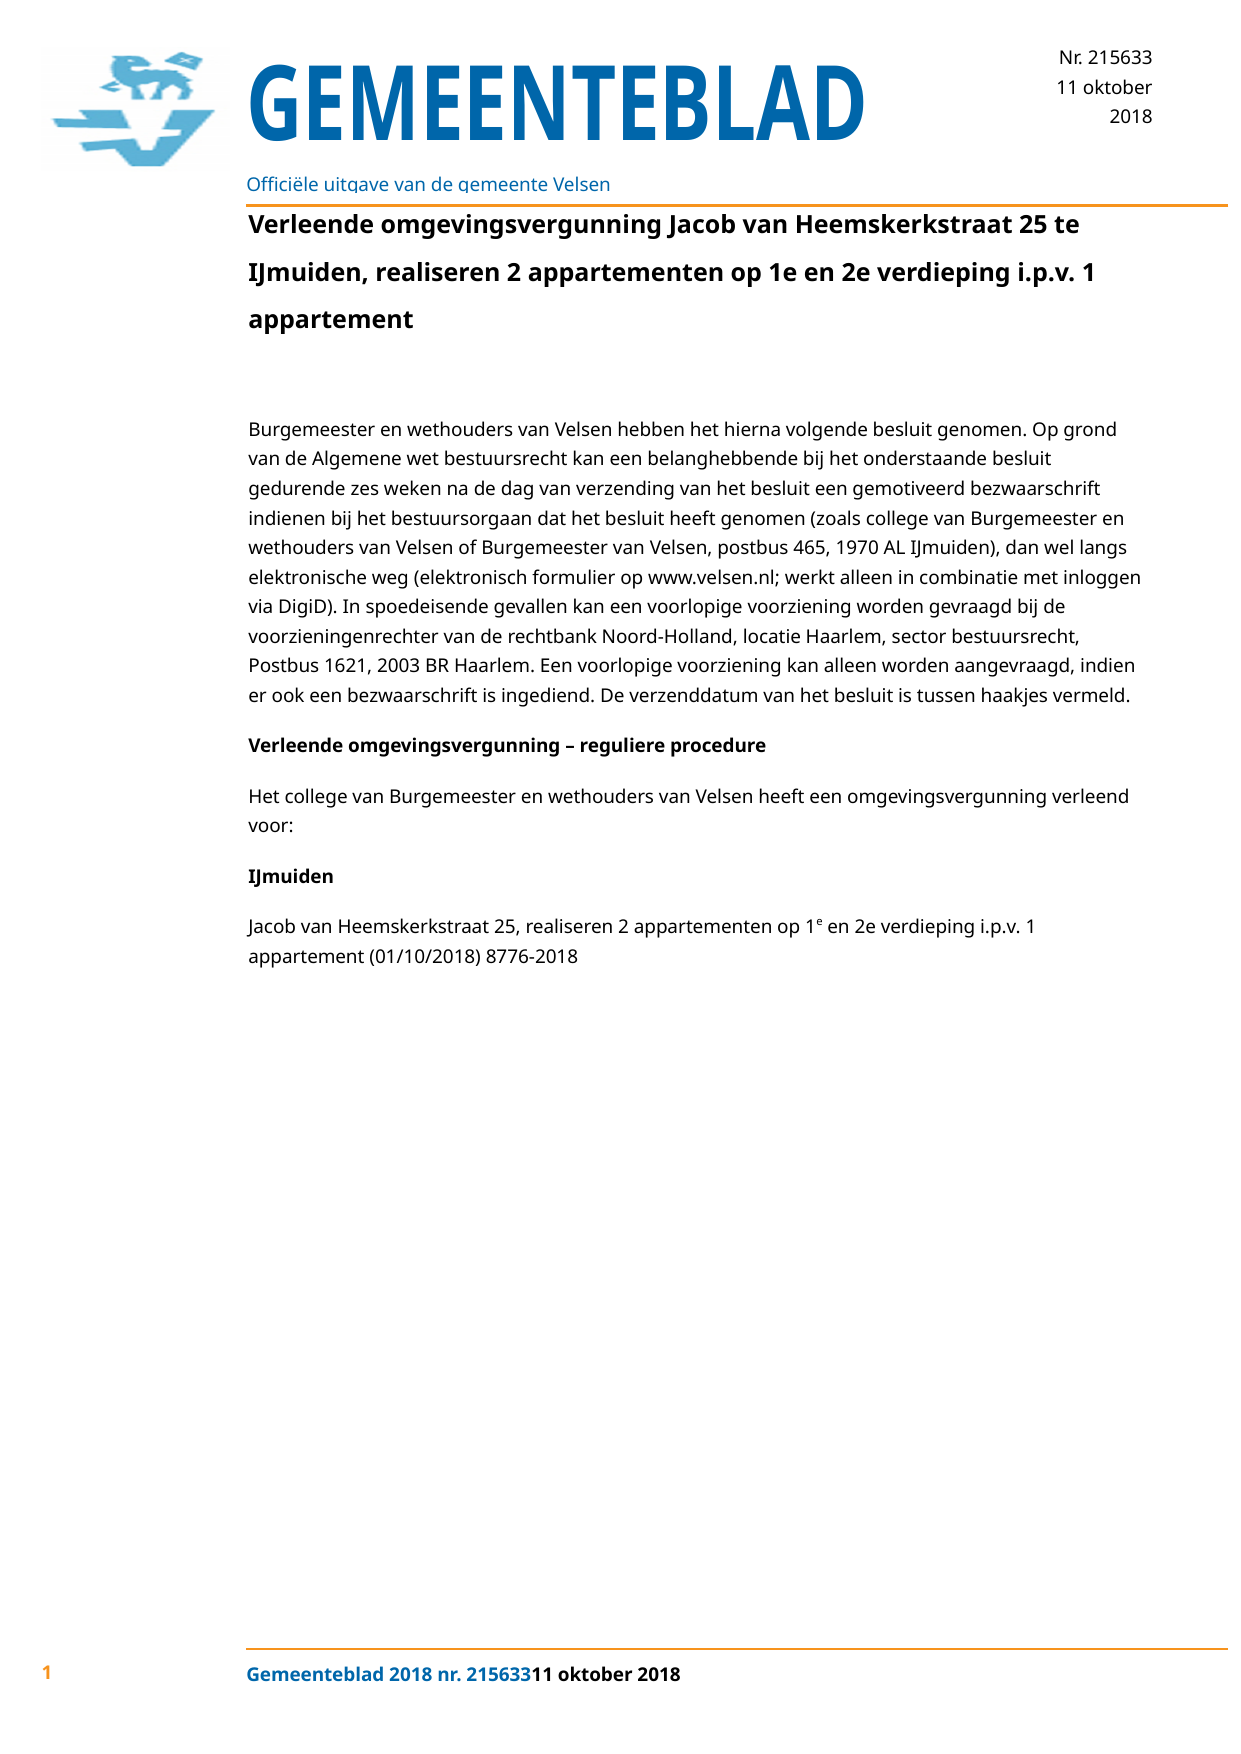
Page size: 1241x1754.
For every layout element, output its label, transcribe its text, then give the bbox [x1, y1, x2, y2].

text Verleende omgevingsvergunning Jacob van Heemskerkstraat 25 te IJmuiden, realiseren 2 appartementen op 1e en 2e verdieping i.p.v. 1 appartement [248, 207, 1152, 336]
text Verleende omgevingsvergunning – reguliere procedure [248, 733, 1152, 758]
text Jacob van Heemskerkstraat 25, realiseren 2 appartementen op 1e en 2e verdieping i.p.v. 1 appartement (01/10/2018) 8776-2018 [248, 913, 1152, 969]
picture [41, 47, 231, 172]
text IJmuiden [248, 863, 1152, 889]
text Het college van Burgemeester en wethouders van Velsen heeft een omgevingsvergunning verleend voor: [248, 783, 1152, 838]
text Burgemeester en wethouders van Velsen hebben het hierna volgende besluit genomen. Op grond van de Algemene wet bestuursrecht kan een belanghebbende bij het onderstaande besluit gedurende zes weken na de dag van verzending van het besluit een gemotiveerd bezwaarschrift indienen bij het bestuursorgaan dat het besluit heeft genomen (zoals college van Burgemeester en wethouders van Velsen of Burgemeester van Velsen, postbus 465, 1970 AL IJmuiden), dan wel langs elektronische weg (elektronisch formulier op www.velsen.nl; werkt alleen in combinatie met inloggen via DigiD). In spoedeisende gevallen kan een voorlopige voorziening worden gevraagd bij de voorzieningenrechter van de rechtbank Noord-Holland, locatie Haarlem, sector bestuursrecht, Postbus 1621, 2003 BR Haarlem. Een voorlopige voorziening kan alleen worden aangevraagd, indien er ook een bezwaarschrift is ingediend. De verzenddatum van het besluit is tussen haakjes vermeld. [248, 416, 1152, 708]
